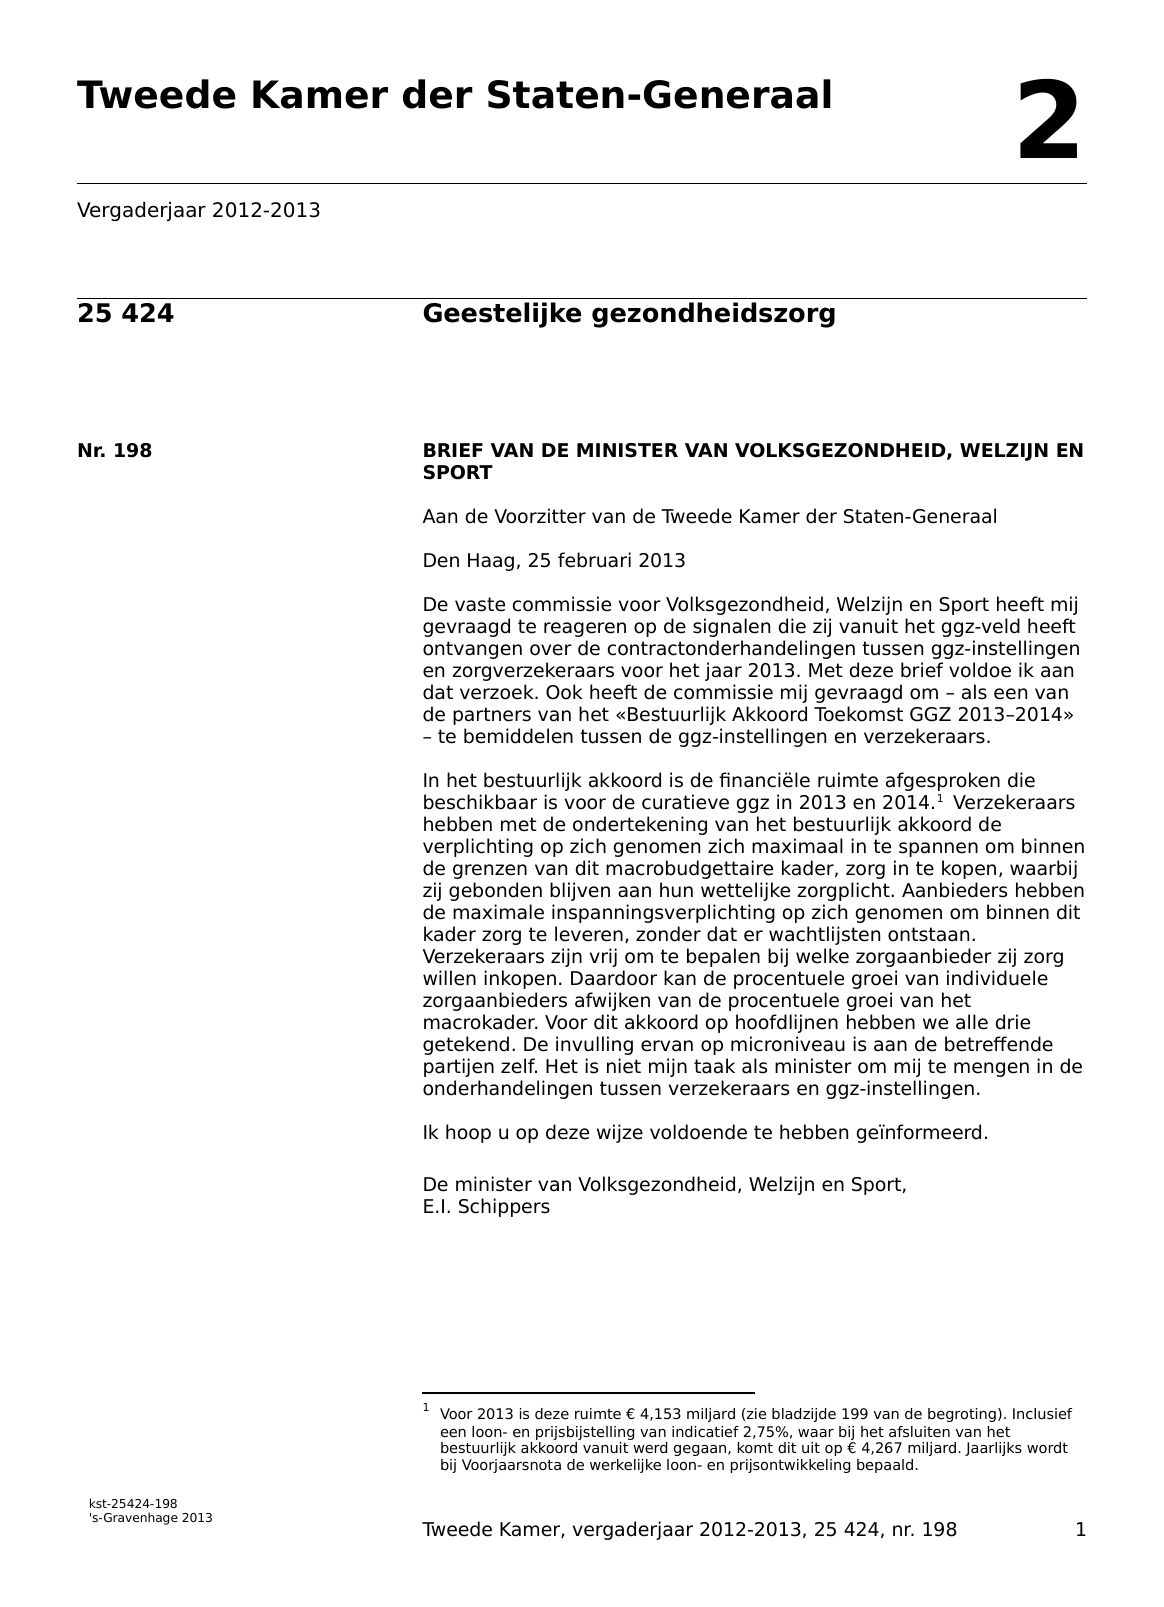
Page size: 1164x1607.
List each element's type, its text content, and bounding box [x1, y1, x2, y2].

subtitle Nr. 198 BRIEF VAN DE MINISTER VAN VOLKSGEZONDHEID, WELZIJN EN SPORT [77, 440, 1087, 484]
subtitle 25 424 Geestelijke gezondheidszorg [77, 299, 1087, 329]
text kst-25424-198 [88, 1497, 323, 1511]
table_cell Vergaderjaar 2012-2013 [77, 184, 1087, 298]
text 's-Gravenhage 2013 [88, 1511, 323, 1525]
table_header Tweede Kamer der Staten-Generaal [77, 59, 886, 183]
text Aan de Voorzitter van de Tweede Kamer der Staten-Generaal [422, 506, 1087, 528]
text Ik hoop u op deze wijze voldoende te hebben geïnformeerd. [422, 1122, 1087, 1144]
table_header 2 [886, 59, 1087, 183]
text In het bestuurlijk akkoord is de financiële ruimte afgesproken die beschikbaar is voor de curatieve ggz in 2013 en 2014. Verzekeraars hebben met de ondertekening van het bestuurlijk akkoord de verplichting op zich genomen zich maximaal in te spannen om binnen de grenzen van dit macrobudgettaire kader, zorg in te kopen, waarbij zij gebonden blijven aan hun wettelijke zorgplicht. Aanbieders hebben de maximale inspanningsverplichting op zich genomen om binnen dit kader zorg te leveren, zonder dat er wachtlijsten ontstaan. Verzekeraars zijn vrij om te bepalen bij welke zorgaanbieder zij zorg willen inkopen. Daardoor kan de procentuele groei van individuele zorgaanbieders afwijken van de procentuele groei van het macrokader. Voor dit akkoord op hoofdlijnen hebben we alle drie getekend. De invulling ervan op microniveau is aan de betreffende partijen zelf. Het is niet mijn taak als minister om mij te mengen in de onderhandelingen tussen verzekeraars en ggz-instellingen. [422, 770, 1087, 1100]
text Voor 2013 is deze ruimte € 4,153 miljard (zie bladzijde 199 van de begroting). Inclusief een loon- en prijsbijstelling van indicatief 2,75%, waar bij het afsluiten van het bestuurlijk akkoord vanuit werd gegaan, komt dit uit op € 4,267 miljard. Jaarlijks wordt bij Voorjaarsnota de werkelijke loon- en prijsontwikkeling bepaald. [422, 1402, 1087, 1474]
text Den Haag, 25 februari 2013 [422, 550, 1087, 572]
text De vaste commissie voor Volksgezondheid, Welzijn en Sport heeft mij gevraagd te reageren op de signalen die zij vanuit het ggz-veld heeft ontvangen over de contractonderhandelingen tussen ggz-instellingen en zorgverzekeraars voor het jaar 2013. Met deze brief voldoe ik aan dat verzoek. Ook heeft de commissie mij gevraagd om – als een van de partners van het «Bestuurlijk Akkoord Toekomst GGZ 2013–2014» – te bemiddelen tussen de ggz-instellingen en verzekeraars. [422, 594, 1087, 748]
text De minister van Volksgezondheid, Welzijn en Sport, E.I. Schippers [422, 1174, 1087, 1218]
